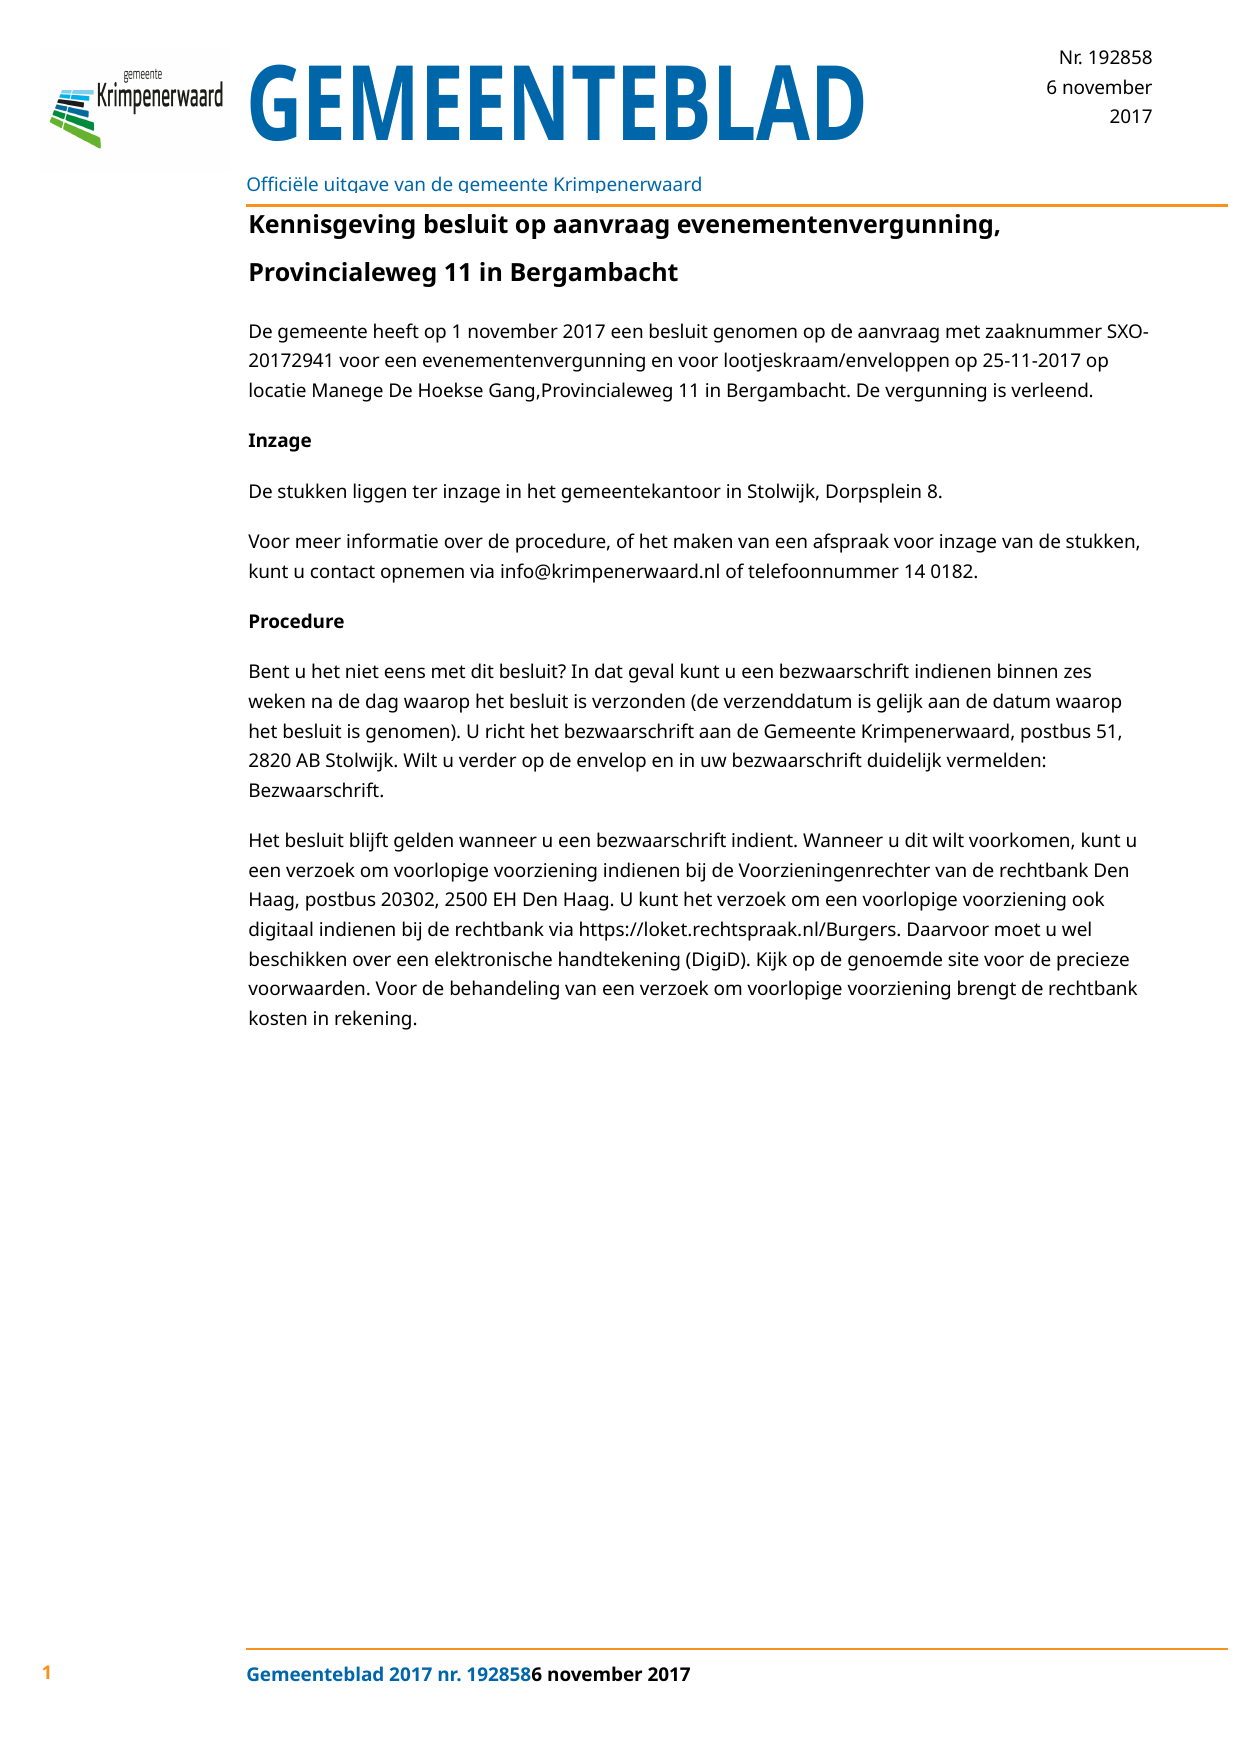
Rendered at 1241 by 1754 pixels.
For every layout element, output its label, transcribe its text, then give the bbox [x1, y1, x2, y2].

text Het besluit blijft gelden wanneer u een bezwaarschrift indient. Wanneer u dit wilt voorkomen, kunt u een verzoek om voorlopige voorziening indienen bij de Voorzieningenrechter van de rechtbank Den Haag, postbus 20302, 2500 EH Den Haag. U kunt het verzoek om een voorlopige voorziening ook digitaal indienen bij de rechtbank via https://loket.rechtspraak.nl/Burgers. Daarvoor moet u wel beschikken over een elektronische handtekening (DigiD). Kijk op de genoemde site voor de precieze voorwaarden. Voor de behandeling van een verzoek om voorlopige voorziening brengt de rechtbank kosten in rekening. [248, 827, 1152, 1031]
text Procedure [248, 608, 1152, 634]
text Kennisgeving besluit op aanvraag evenementenvergunning, Provincialeweg 11 in Bergambacht [248, 207, 1152, 288]
text Bent u het niet eens met dit besluit? In dat geval kunt u een bezwaarschrift indienen binnen zes weken na de dag waarop het besluit is verzonden (de verzenddatum is gelijk aan de datum waarop het besluit is genomen). U richt het bezwaarschrift aan de Gemeente Krimpenerwaard, postbus 51, 2820 AB Stolwijk. Wilt u verder op de envelop en in uw bezwaarschrift duidelijk vermelden: Bezwaarschrift. [248, 659, 1152, 803]
text De stukken liggen ter inzage in het gemeentekantoor in Stolwijk, Dorpsplein 8. [248, 478, 1152, 504]
picture [41, 47, 231, 172]
text Inzage [248, 427, 1152, 453]
text De gemeente heeft op 1 november 2017 een besluit genomen op de aanvraag met zaaknummer SXO-20172941 voor een evenementenvergunning en voor lootjeskraam/enveloppen op 25-11-2017 op locatie Manege De Hoekse Gang,Provincialeweg 11 in Bergambacht. De vergunning is verleend. [248, 318, 1152, 403]
text Voor meer informatie over de procedure, of het maken van een afspraak voor inzage van de stukken, kunt u contact opnemen via info@krimpenerwaard.nl of telefoonnummer 14 0182. [248, 528, 1152, 584]
